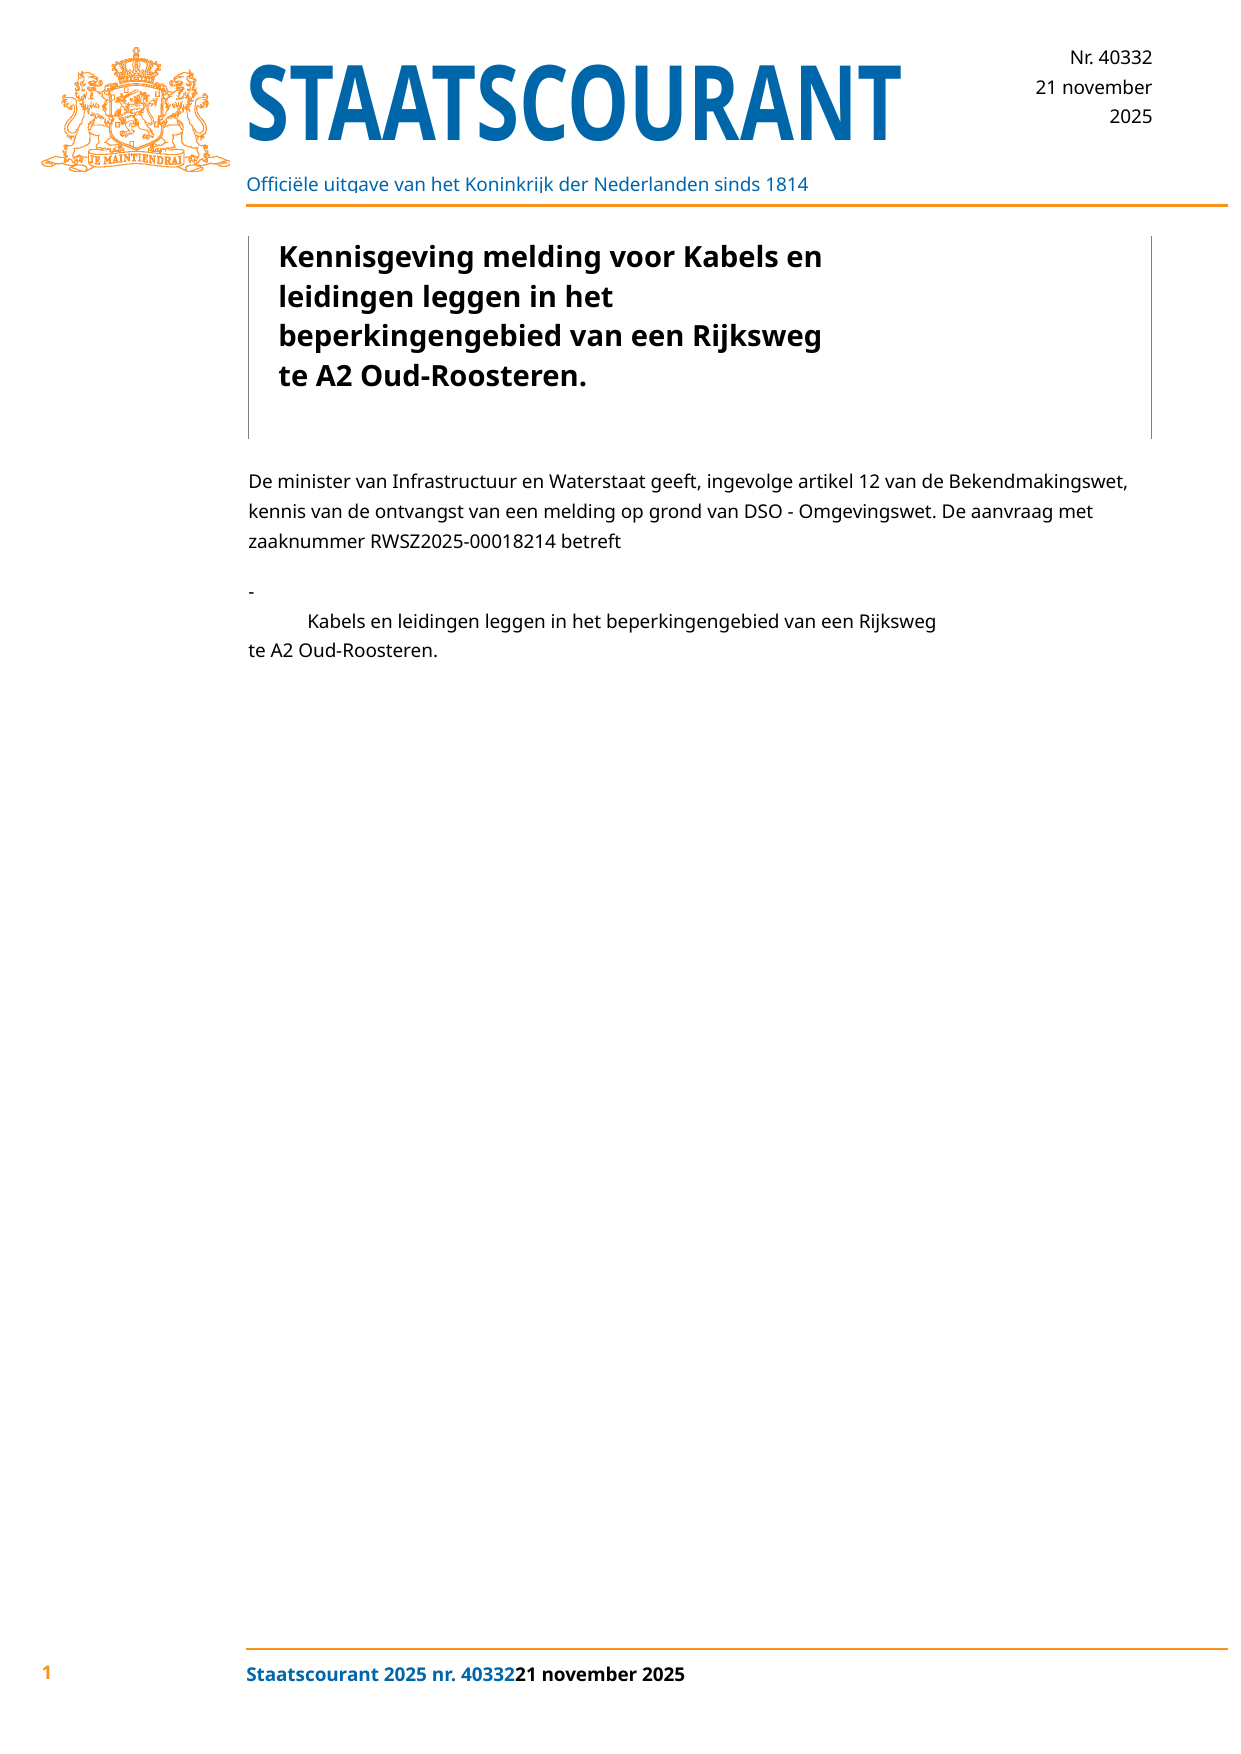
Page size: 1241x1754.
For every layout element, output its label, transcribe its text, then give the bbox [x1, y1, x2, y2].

table_header [1090, 236, 1151, 413]
picture [912, 236, 1090, 414]
list Kabels en leidingen leggen in het beperkingengebied van een Rijksweg [248, 608, 1152, 633]
picture [41, 47, 231, 172]
text te A2 Oud-Roosteren. [248, 637, 1152, 663]
table_header [850, 414, 1151, 439]
table_header [850, 236, 912, 413]
text De minister van Infrastructuur en Waterstaat geeft, ingevolge artikel 12 van de Bekendmakingswet, kennis van de ontvangst van een melding op grond van DSO - Omgevingswet. De aanvraag met zaaknummer RWSZ2025-00018214 betreft [248, 469, 1152, 553]
table_header Kennisgeving melding voor Kabels en leidingen leggen in het beperkingengebied van een Rijksweg te A2 Oud-Roosteren. [249, 236, 850, 439]
